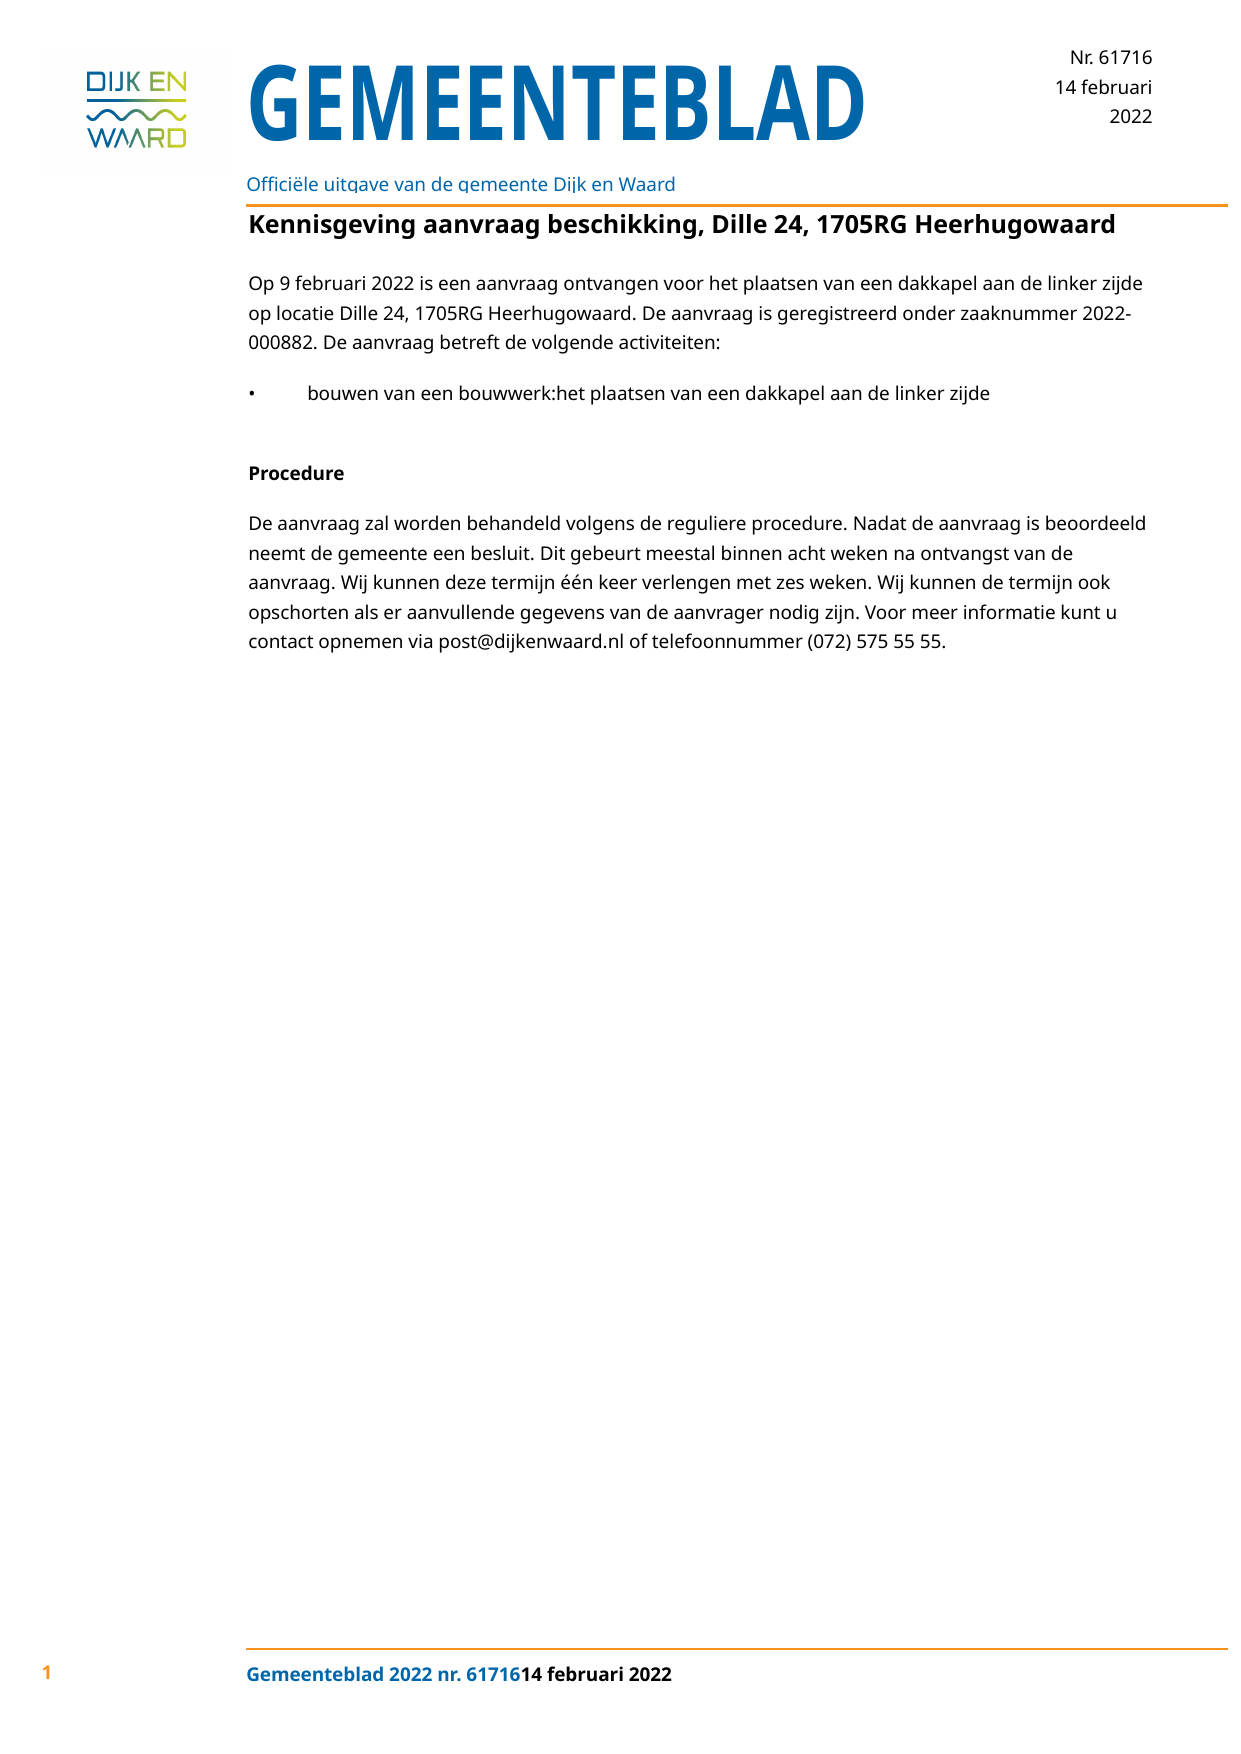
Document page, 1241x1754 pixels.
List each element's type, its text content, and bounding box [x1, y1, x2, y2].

list bouwen van een bouwwerk:het plaatsen van een dakkapel aan de linker zijde [248, 380, 1152, 406]
text Op 9 februari 2022 is een aanvraag ontvangen voor het plaatsen van een dakkapel aan de linker zijde op locatie Dille 24, 1705RG Heerhugowaard. De aanvraag is geregistreerd onder zaaknummer 2022-000882. De aanvraag betreft de volgende activiteiten: [248, 270, 1152, 355]
text Procedure [248, 460, 1152, 486]
picture [41, 47, 231, 172]
text De aanvraag zal worden behandeld volgens de reguliere procedure. Nadat de aanvraag is beoordeeld neemt de gemeente een besluit. Dit gebeurt meestal binnen acht weken na ontvangst van de aanvraag. Wij kunnen deze termijn één keer verlengen met zes weken. Wij kunnen de termijn ook opschorten als er aanvullende gegevens van de aanvrager nodig zijn. Voor meer informatie kunt u contact opnemen via post@dijkenwaard.nl of telefoonnummer (072) 575 55 55. [248, 510, 1152, 654]
text Kennisgeving aanvraag beschikking, Dille 24, 1705RG Heerhugowaard [248, 207, 1152, 241]
